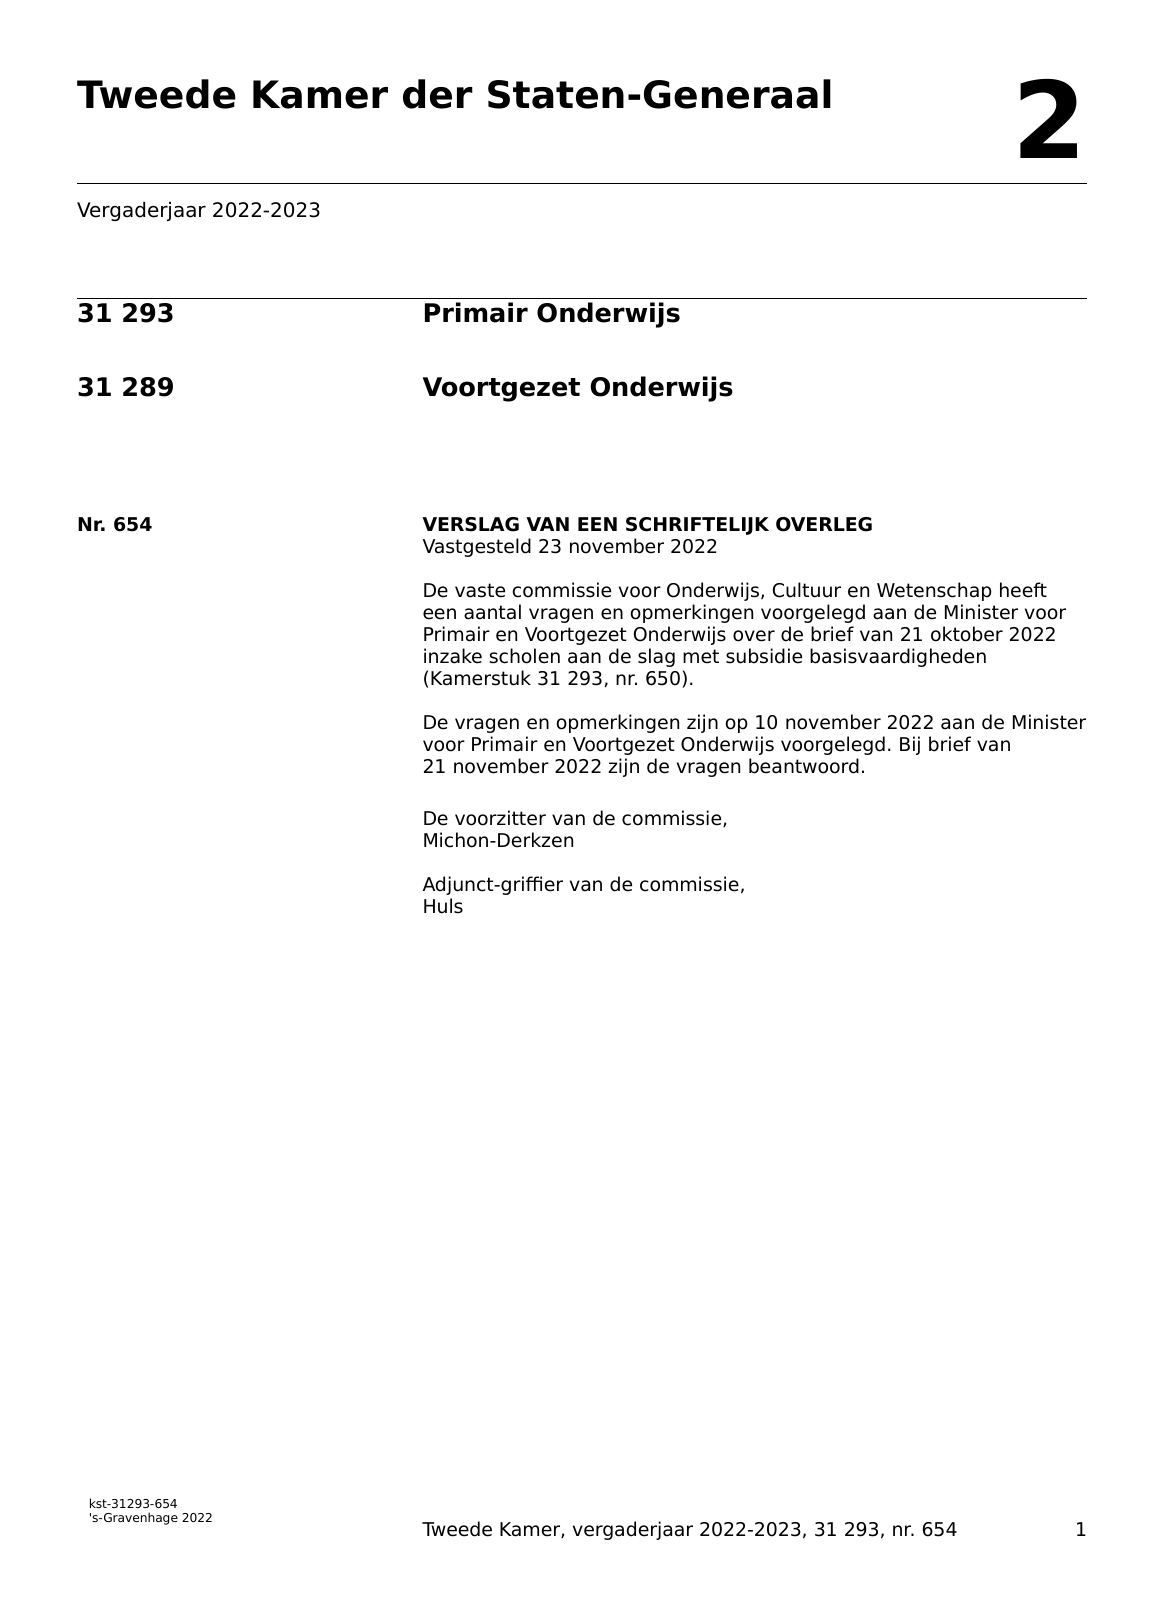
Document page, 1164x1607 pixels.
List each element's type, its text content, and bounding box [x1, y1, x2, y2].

table_header Tweede Kamer der Staten-Generaal [77, 59, 886, 183]
table_header 2 [886, 59, 1087, 183]
subtitle 31 289 Voortgezet Onderwijs [77, 373, 1087, 403]
subtitle Nr. 654 VERSLAG VAN EEN SCHRIFTELIJK OVERLEG [77, 514, 1087, 536]
text kst-31293-654 [88, 1497, 323, 1511]
text De vragen en opmerkingen zijn op 10 november 2022 aan de Minister voor Primair en Voortgezet Onderwijs voorgelegd. Bij brief van 21 november 2022 zijn de vragen beantwoord. [422, 712, 1087, 778]
subtitle 31 293 Primair Onderwijs [77, 299, 1087, 329]
text Adjunct-griffier van de commissie, Huls [422, 874, 1087, 918]
text De voorzitter van de commissie, Michon-Derkzen [422, 808, 1087, 852]
text Vastgesteld 23 november 2022 [422, 536, 1087, 558]
table_cell Vergaderjaar 2022-2023 [77, 184, 1087, 298]
text 's-Gravenhage 2022 [88, 1511, 323, 1525]
text De vaste commissie voor Onderwijs, Cultuur en Wetenschap heeft een aantal vragen en opmerkingen voorgelegd aan de Minister voor Primair en Voortgezet Onderwijs over de brief van 21 oktober 2022 inzake scholen aan de slag met subsidie basisvaardigheden (Kamerstuk 31 293, nr. 650). [422, 580, 1087, 690]
